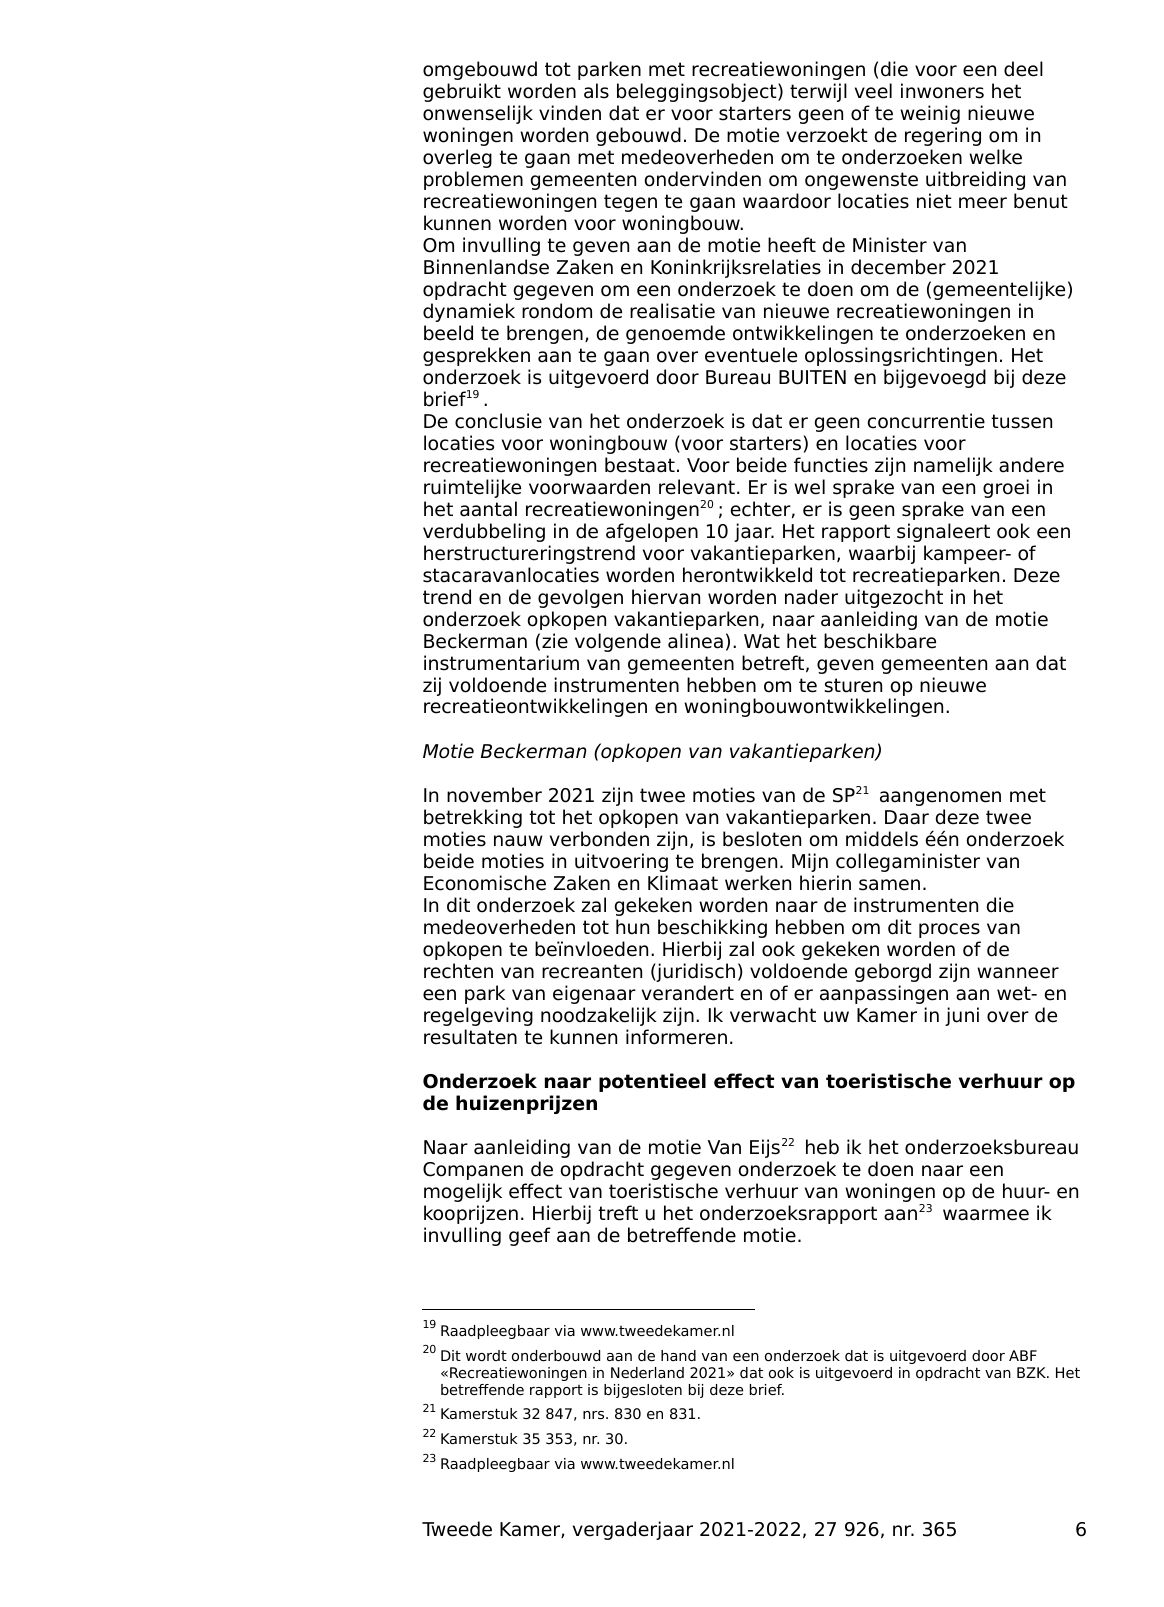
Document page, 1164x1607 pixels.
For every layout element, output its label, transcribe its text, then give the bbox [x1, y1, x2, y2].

text In dit onderzoek zal gekeken worden naar de instrumenten die medeoverheden tot hun beschikking hebben om dit proces van opkopen te beïnvloeden. Hierbij zal ook gekeken worden of de rechten van recreanten (juridisch) voldoende geborgd zijn wanneer een park van eigenaar verandert en of er aanpassingen aan wet- en regelgeving noodzakelijk zijn. Ik verwacht uw Kamer in juni over de resultaten te kunnen informeren. [422, 895, 1087, 1048]
subtitle Onderzoek naar potentieel effect van toeristische verhuur op de huizenprijzen [422, 1071, 1087, 1115]
text De conclusie van het onderzoek is dat er geen concurrentie tussen locaties voor woningbouw (voor starters) en locaties voor recreatiewoningen bestaat. Voor beide functies zijn namelijk andere ruimtelijke voorwaarden relevant. Er is wel sprake van een groei in het aantal recreatiewoningen; echter, er is geen sprake van een verdubbeling in de afgelopen 10 jaar. Het rapport signaleert ook een herstructureringstrend voor vakantieparken, waarbij kampeer- of stacaravanlocaties worden herontwikkeld tot recreatieparken. Deze trend en de gevolgen hiervan worden nader uitgezocht in het onderzoek opkopen vakantieparken, naar aanleiding van de motie Beckerman (zie volgende alinea). Wat het beschikbare instrumentarium van gemeenten betreft, geven gemeenten aan dat zij voldoende instrumenten hebben om te sturen op nieuwe recreatieontwikkelingen en woningbouwontwikkelingen. [422, 411, 1087, 718]
text Raadpleegbaar via www.tweedekamer.nl [422, 1452, 1087, 1474]
text Dit wordt onderbouwd aan de hand van een onderzoek dat is uitgevoerd door ABF «Recreatiewoningen in Nederland 2021» dat ook is uitgevoerd in opdracht van BZK. Het betreffende rapport is bijgesloten bij deze brief. [422, 1343, 1087, 1399]
subtitle Motie Beckerman (opkopen van vakantieparken) [422, 741, 1087, 763]
text Om invulling te geven aan de motie heeft de Minister van Binnenlandse Zaken en Koninkrijksrelaties in december 2021 opdracht gegeven om een onderzoek te doen om de (gemeentelijke) dynamiek rondom de realisatie van nieuwe recreatiewoningen in beeld te brengen, de genoemde ontwikkelingen te onderzoeken en gesprekken aan te gaan over eventuele oplossingsrichtingen. Het onderzoek is uitgevoerd door Bureau BUITEN en bijgevoegd bij deze brief. [422, 235, 1087, 411]
text Raadpleegbaar via www.tweedekamer.nl [422, 1318, 1087, 1341]
text Kamerstuk 35 353, nr. 30. [422, 1427, 1087, 1449]
text In november 2021 zijn twee moties van de SP aangenomen met betrekking tot het opkopen van vakantieparken. Daar deze twee moties nauw verbonden zijn, is besloten om middels één onderzoek beide moties in uitvoering te brengen. Mijn collegaminister van Economische Zaken en Klimaat werken hierin samen. [422, 785, 1087, 895]
text omgebouwd tot parken met recreatiewoningen (die voor een deel gebruikt worden als beleggingsobject) terwijl veel inwoners het onwenselijk vinden dat er voor starters geen of te weinig nieuwe woningen worden gebouwd. De motie verzoekt de regering om in overleg te gaan met medeoverheden om te onderzoeken welke problemen gemeenten ondervinden om ongewenste uitbreiding van recreatiewoningen tegen te gaan waardoor locaties niet meer benut kunnen worden voor woningbouw. [422, 59, 1087, 235]
text Naar aanleiding van de motie Van Eijs heb ik het onderzoeksbureau Companen de opdracht gegeven onderzoek te doen naar een mogelijk effect van toeristische verhuur van woningen op de huur- en kooprijzen. Hierbij treft u het onderzoeksrapport aan waarmee ik invulling geef aan de betreffende motie. [422, 1137, 1087, 1247]
text Kamerstuk 32 847, nrs. 830 en 831. [422, 1402, 1087, 1424]
